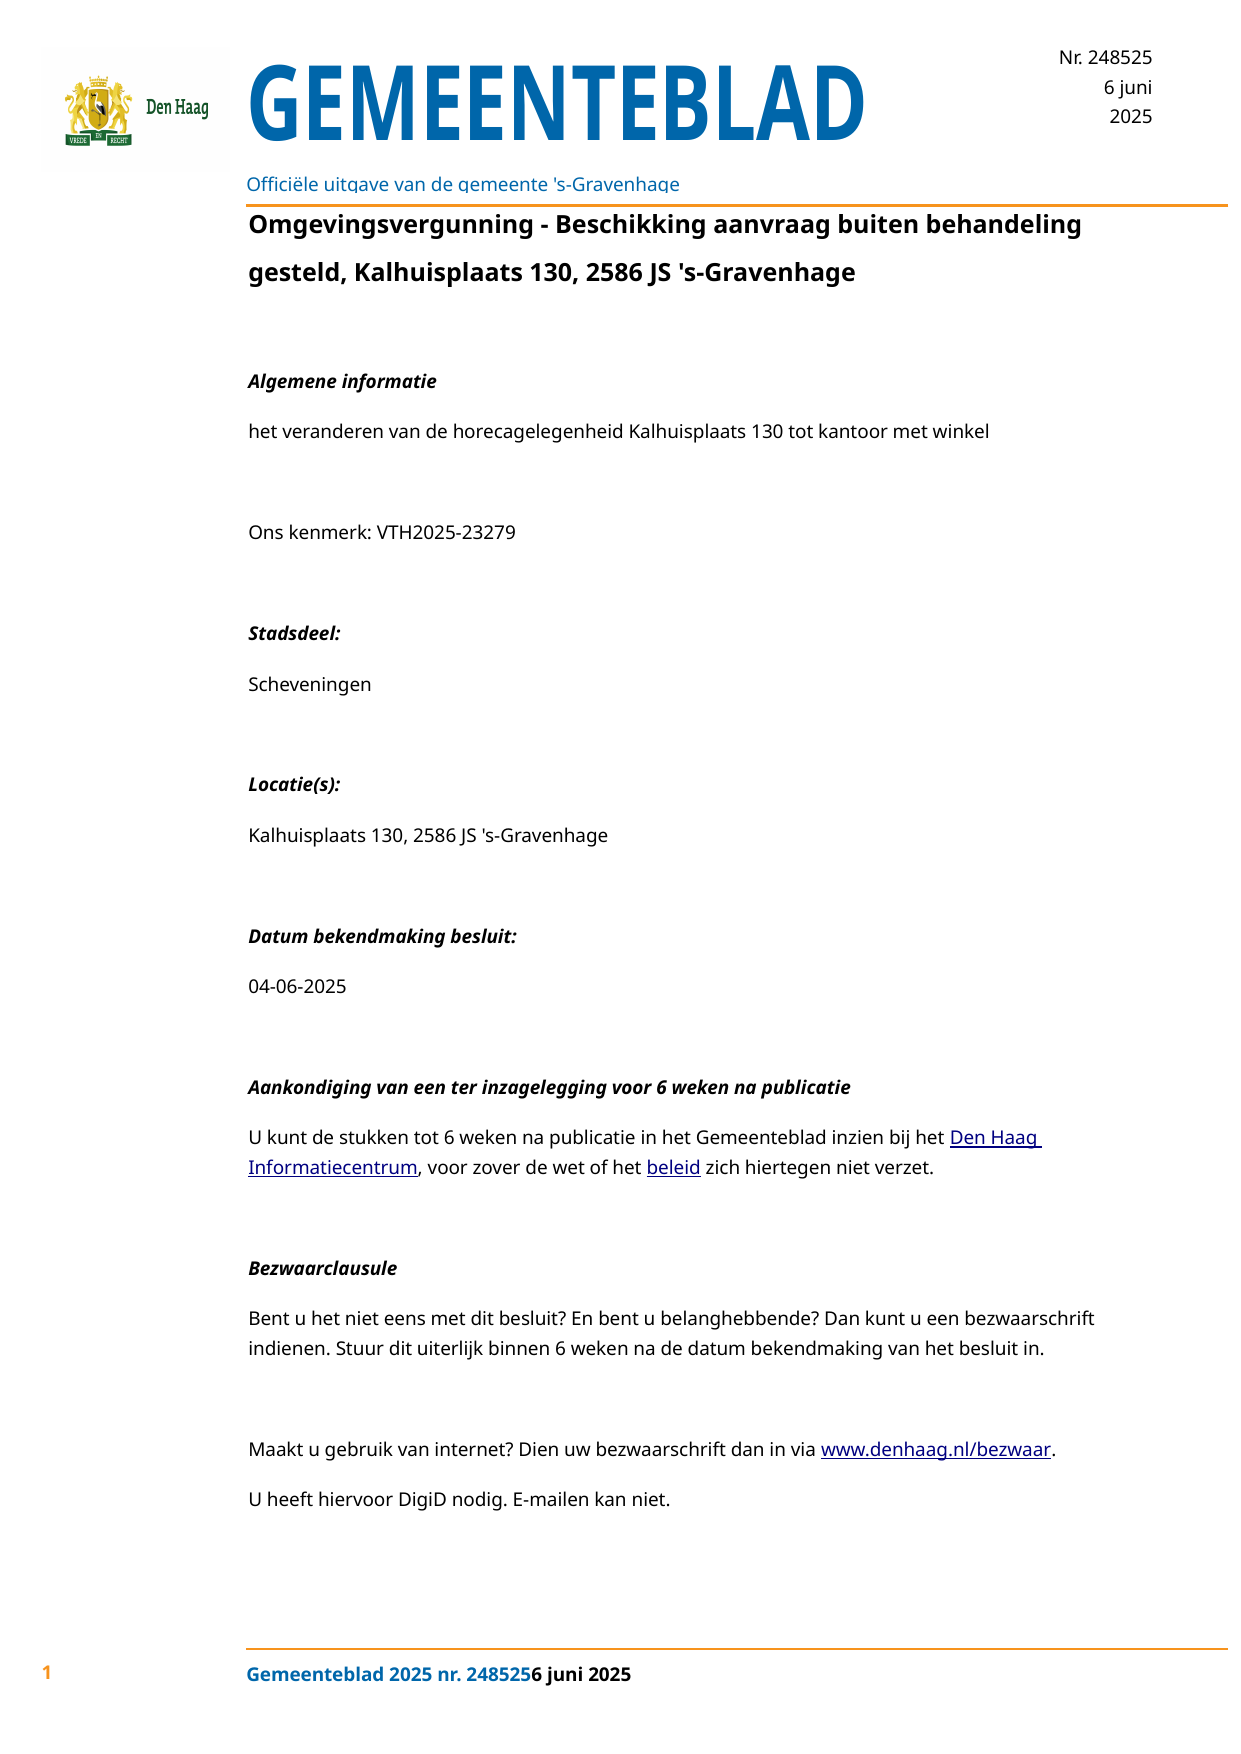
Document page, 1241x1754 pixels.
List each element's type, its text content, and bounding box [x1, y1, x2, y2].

text Maakt u gebruik van internet? Dien uw bezwaarschrift dan in via www.denhaag.nl/bezwaar. [248, 1436, 1152, 1462]
text 04-06-2025 [248, 973, 1152, 999]
text Bent u het niet eens met dit besluit? En bent u belanghebbende? Dan kunt u een bezwaarschrift indienen. Stuur dit uiterlijk binnen 6 weken na de datum bekendmaking van het besluit in. [248, 1305, 1152, 1361]
text Algemene informatie [248, 368, 1152, 394]
text Aankondiging van een ter inzagelegging voor 6 weken na publicatie [248, 1074, 1152, 1100]
text U kunt de stukken tot 6 weken na publicatie in het Gemeenteblad inzien bij het Den Haag Informatiecentrum, voor zover de wet of het beleid zich hiertegen niet verzet. [248, 1124, 1152, 1180]
text Kalhuisplaats 130, 2586 JS 's-Gravenhage [248, 822, 1152, 848]
text Bezwaarclausule [248, 1255, 1152, 1281]
picture [41, 47, 231, 172]
text Stadsdeel: [248, 620, 1152, 646]
text Omgevingsvergunning - Beschikking aanvraag buiten behandeling gesteld, Kalhuisplaats 130, 2586 JS 's-Gravenhage [248, 207, 1152, 288]
text het veranderen van de horecagelegenheid Kalhuisplaats 130 tot kantoor met winkel [248, 419, 1152, 444]
text Datum bekendmaking besluit: [248, 923, 1152, 949]
text U heeft hiervoor DigiD nodig. E-mailen kan niet. [248, 1486, 1152, 1512]
text Ons kenmerk: VTH2025-23279 [248, 519, 1152, 545]
text Locatie(s): [248, 772, 1152, 797]
text Scheveningen [248, 671, 1152, 697]
